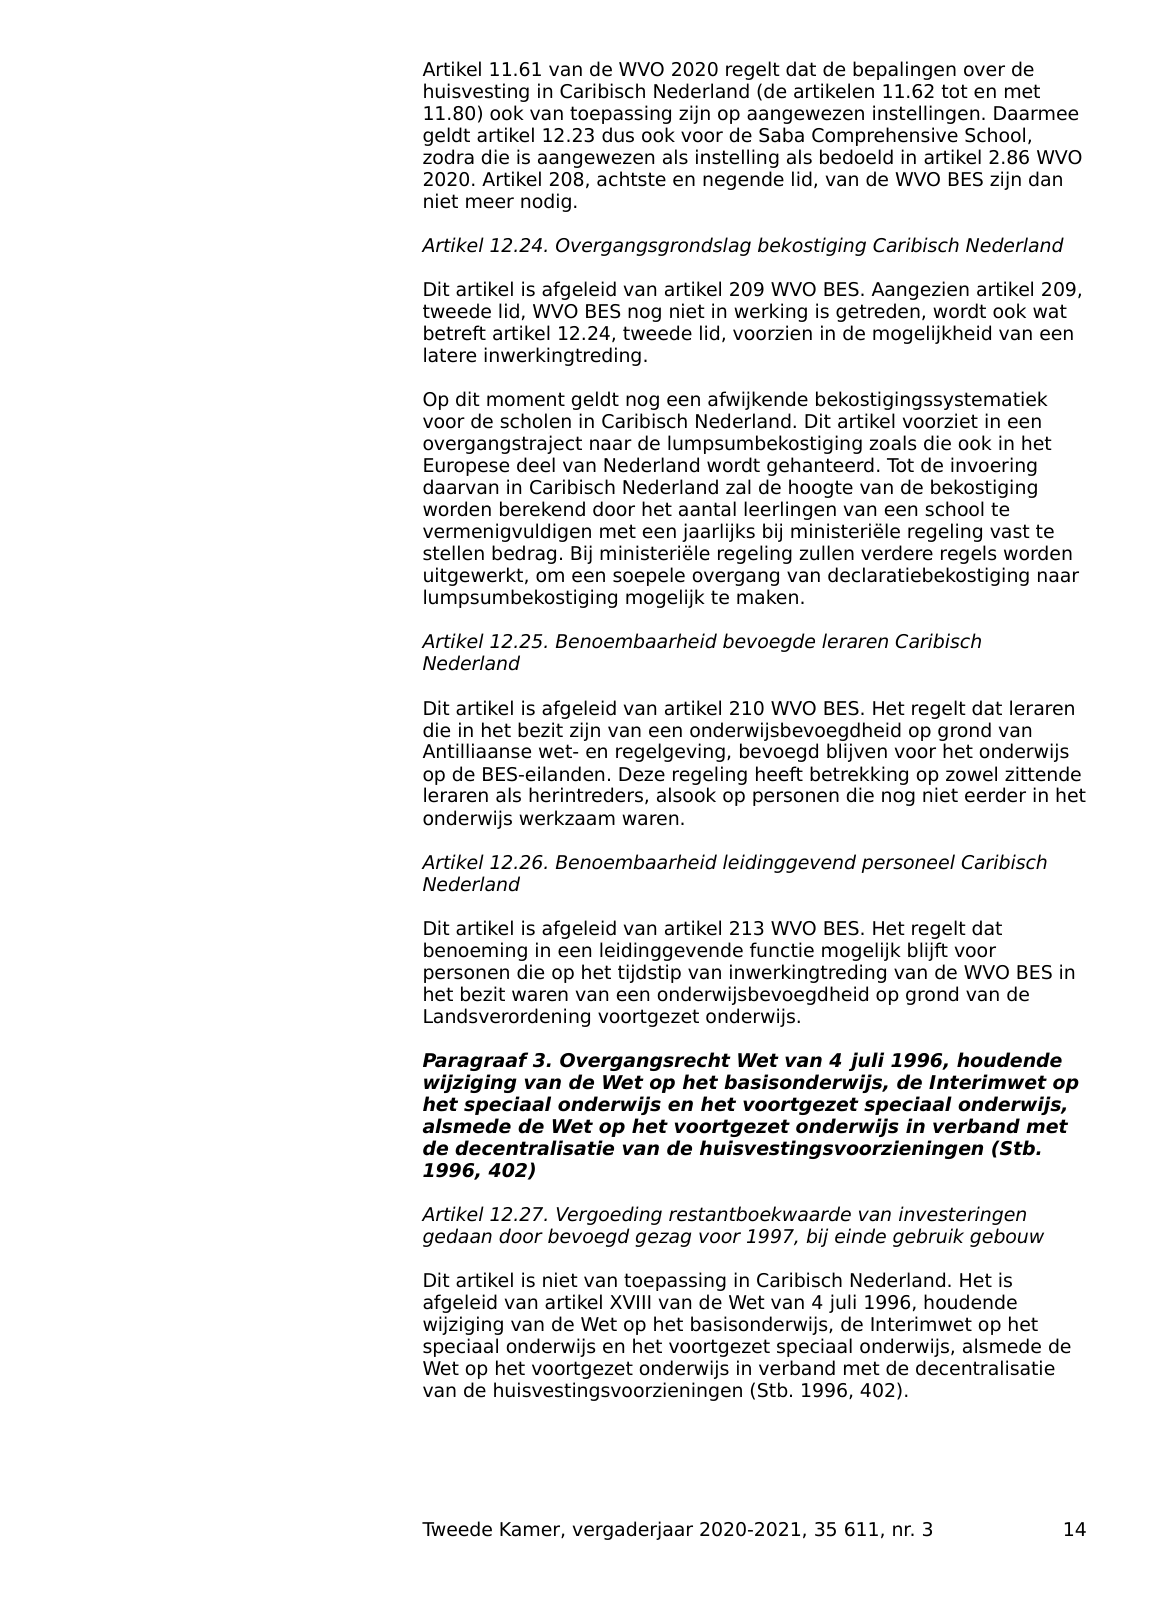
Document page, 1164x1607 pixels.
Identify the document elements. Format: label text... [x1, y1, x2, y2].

subtitle Artikel 12.25. Benoembaarheid bevoegde leraren Caribisch Nederland [422, 631, 1087, 675]
subtitle Artikel 12.24. Overgangsgrondslag bekostiging Caribisch Nederland [422, 235, 1087, 257]
text Artikel 11.61 van de WVO 2020 regelt dat de bepalingen over de huisvesting in Caribisch Nederland (de artikelen 11.62 tot en met 11.80) ook van toepassing zijn op aangewezen instellingen. Daarmee geldt artikel 12.23 dus ook voor de Saba Comprehensive School, zodra die is aangewezen als instelling als bedoeld in artikel 2.86 WVO 2020. Artikel 208, achtste en negende lid, van de WVO BES zijn dan niet meer nodig. [422, 59, 1087, 213]
text Dit artikel is afgeleid van artikel 209 WVO BES. Aangezien artikel 209, tweede lid, WVO BES nog niet in werking is getreden, wordt ook wat betreft artikel 12.24, tweede lid, voorzien in de mogelijkheid van een latere inwerkingtreding. [422, 279, 1087, 367]
subtitle Paragraaf 3. Overgangsrecht Wet van 4 juli 1996, houdende wijziging van de Wet op het basisonderwijs, de Interimwet op het speciaal onderwijs en het voortgezet speciaal onderwijs, alsmede de Wet op het voortgezet onderwijs in verband met de decentralisatie van de huisvestingsvoorzieningen (Stb. 1996, 402) [422, 1050, 1087, 1182]
text Op dit moment geldt nog een afwijkende bekostigingssystematiek voor de scholen in Caribisch Nederland. Dit artikel voorziet in een overgangstraject naar de lumpsumbekostiging zoals die ook in het Europese deel van Nederland wordt gehanteerd. Tot de invoering daarvan in Caribisch Nederland zal de hoogte van de bekostiging worden berekend door het aantal leerlingen van een school te vermenigvuldigen met een jaarlijks bij ministeriële regeling vast te stellen bedrag. Bij ministeriële regeling zullen verdere regels worden uitgewerkt, om een soepele overgang van declaratiebekostiging naar lumpsumbekostiging mogelijk te maken. [422, 389, 1087, 609]
subtitle Artikel 12.26. Benoembaarheid leidinggevend personeel Caribisch Nederland [422, 852, 1087, 896]
text Dit artikel is niet van toepassing in Caribisch Nederland. Het is afgeleid van artikel XVIII van de Wet van 4 juli 1996, houdende wijziging van de Wet op het basisonderwijs, de Interimwet op het speciaal onderwijs en het voortgezet speciaal onderwijs, alsmede de Wet op het voortgezet onderwijs in verband met de decentralisatie van de huisvestingsvoorzieningen (Stb. 1996, 402). [422, 1270, 1087, 1402]
subtitle Artikel 12.27. Vergoeding restantboekwaarde van investeringen gedaan door bevoegd gezag voor 1997, bij einde gebruik gebouw [422, 1204, 1087, 1248]
text Dit artikel is afgeleid van artikel 213 WVO BES. Het regelt dat benoeming in een leidinggevende functie mogelijk blijft voor personen die op het tijdstip van inwerkingtreding van de WVO BES in het bezit waren van een onderwijsbevoegdheid op grond van de Landsverordening voortgezet onderwijs. [422, 918, 1087, 1028]
text Dit artikel is afgeleid van artikel 210 WVO BES. Het regelt dat leraren die in het bezit zijn van een onderwijsbevoegdheid op grond van Antilliaanse wet- en regelgeving, bevoegd blijven voor het onderwijs op de BES-eilanden. Deze regeling heeft betrekking op zowel zittende leraren als herintreders, alsook op personen die nog niet eerder in het onderwijs werkzaam waren. [422, 697, 1087, 829]
